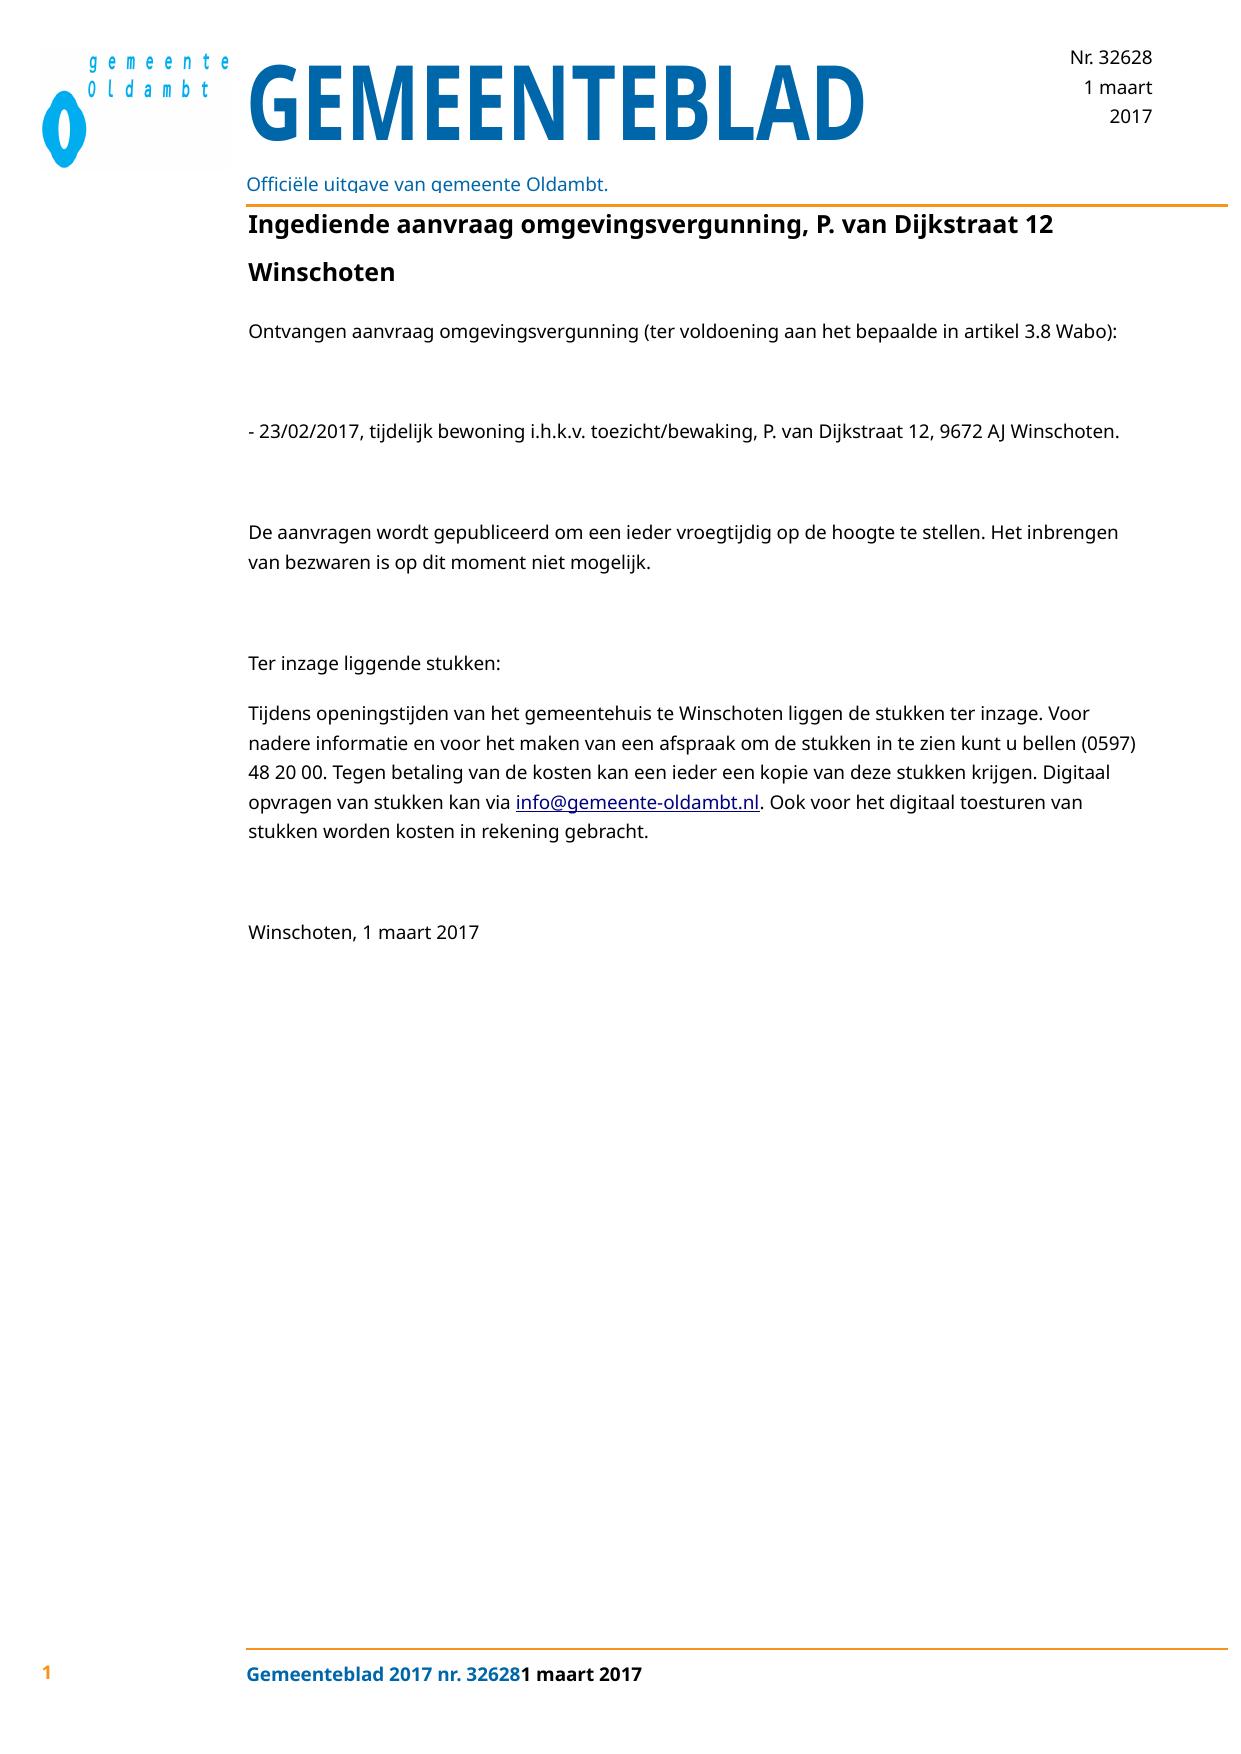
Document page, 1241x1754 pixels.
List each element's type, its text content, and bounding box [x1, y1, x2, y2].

text - 23/02/2017, tijdelijk bewoning i.h.k.v. toezicht/bewaking, P. van Dijkstraat 12, 9672 AJ Winschoten. [248, 419, 1152, 444]
picture [41, 47, 231, 172]
text Ter inzage liggende stukken: [248, 650, 1152, 676]
text Tijdens openingstijden van het gemeentehuis te Winschoten liggen de stukken ter inzage. Voor nadere informatie en voor het maken van een afspraak om de stukken in te zien kunt u bellen (0597) 48 20 00. Tegen betaling van de kosten kan een ieder een kopie van deze stukken krijgen. Digitaal opvragen van stukken kan via info@gemeente-oldambt.nl. Ook voor het digitaal toesturen van stukken worden kosten in rekening gebracht. [248, 700, 1152, 844]
text Ontvangen aanvraag omgevingsvergunning (ter voldoening aan het bepaalde in artikel 3.8 Wabo): [248, 318, 1152, 344]
text De aanvragen wordt gepubliceerd om een ieder vroegtijdig op de hoogte te stellen. Het inbrengen van bezwaren is op dit moment niet mogelijk. [248, 519, 1152, 575]
text Winschoten, 1 maart 2017 [248, 919, 1152, 945]
text Ingediende aanvraag omgevingsvergunning, P. van Dijkstraat 12 Winschoten [248, 207, 1152, 288]
